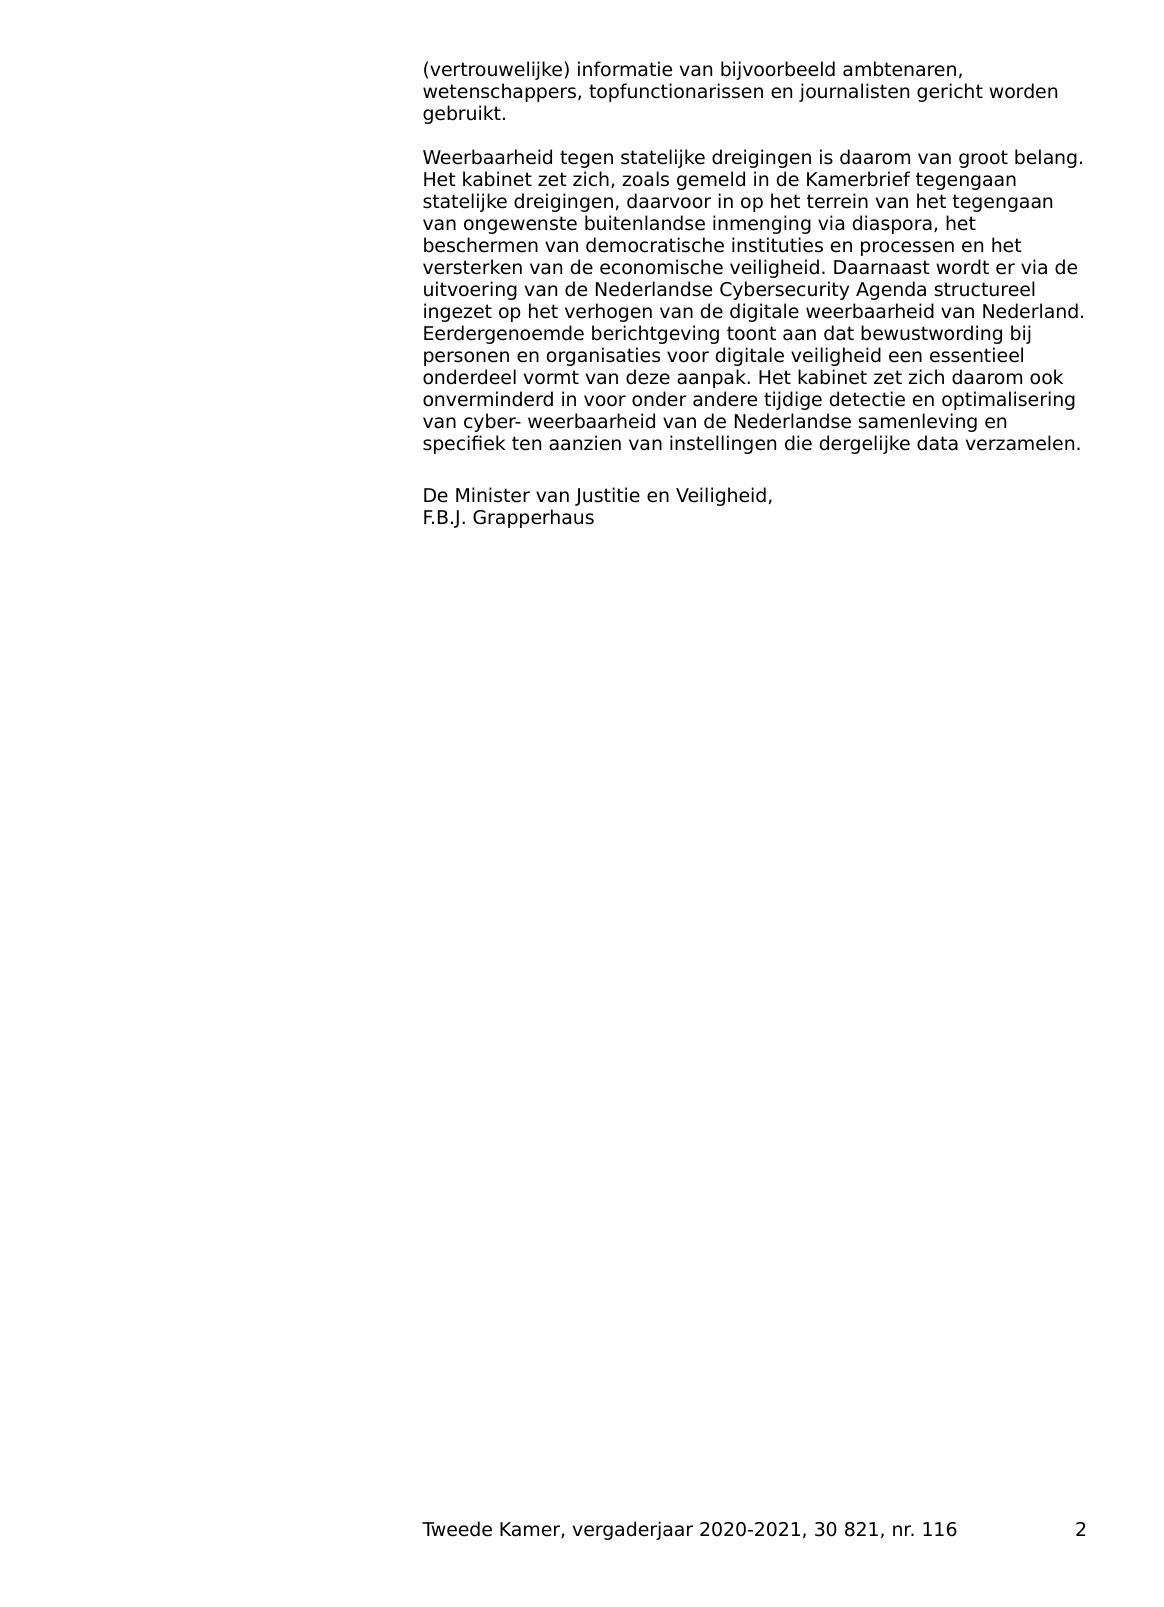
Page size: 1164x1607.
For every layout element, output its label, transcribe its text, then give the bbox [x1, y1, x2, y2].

text Weerbaarheid tegen statelijke dreigingen is daarom van groot belang. Het kabinet zet zich, zoals gemeld in de Kamerbrief tegengaan statelijke dreigingen, daarvoor in op het terrein van het tegengaan van ongewenste buitenlandse inmenging via diaspora, het beschermen van democratische instituties en processen en het versterken van de economische veiligheid. Daarnaast wordt er via de uitvoering van de Nederlandse Cybersecurity Agenda structureel ingezet op het verhogen van de digitale weerbaarheid van Nederland. Eerdergenoemde berichtgeving toont aan dat bewustwording bij personen en organisaties voor digitale veiligheid een essentieel onderdeel vormt van deze aanpak. Het kabinet zet zich daarom ook onverminderd in voor onder andere tijdige detectie en optimalisering van cyber- weerbaarheid van de Nederlandse samenleving en specifiek ten aanzien van instellingen die dergelijke data verzamelen. [422, 147, 1087, 455]
text (vertrouwelijke) informatie van bijvoorbeeld ambtenaren, wetenschappers, topfunctionarissen en journalisten gericht worden gebruikt. [422, 59, 1087, 125]
text De Minister van Justitie en Veiligheid, F.B.J. Grapperhaus [422, 485, 1087, 529]
